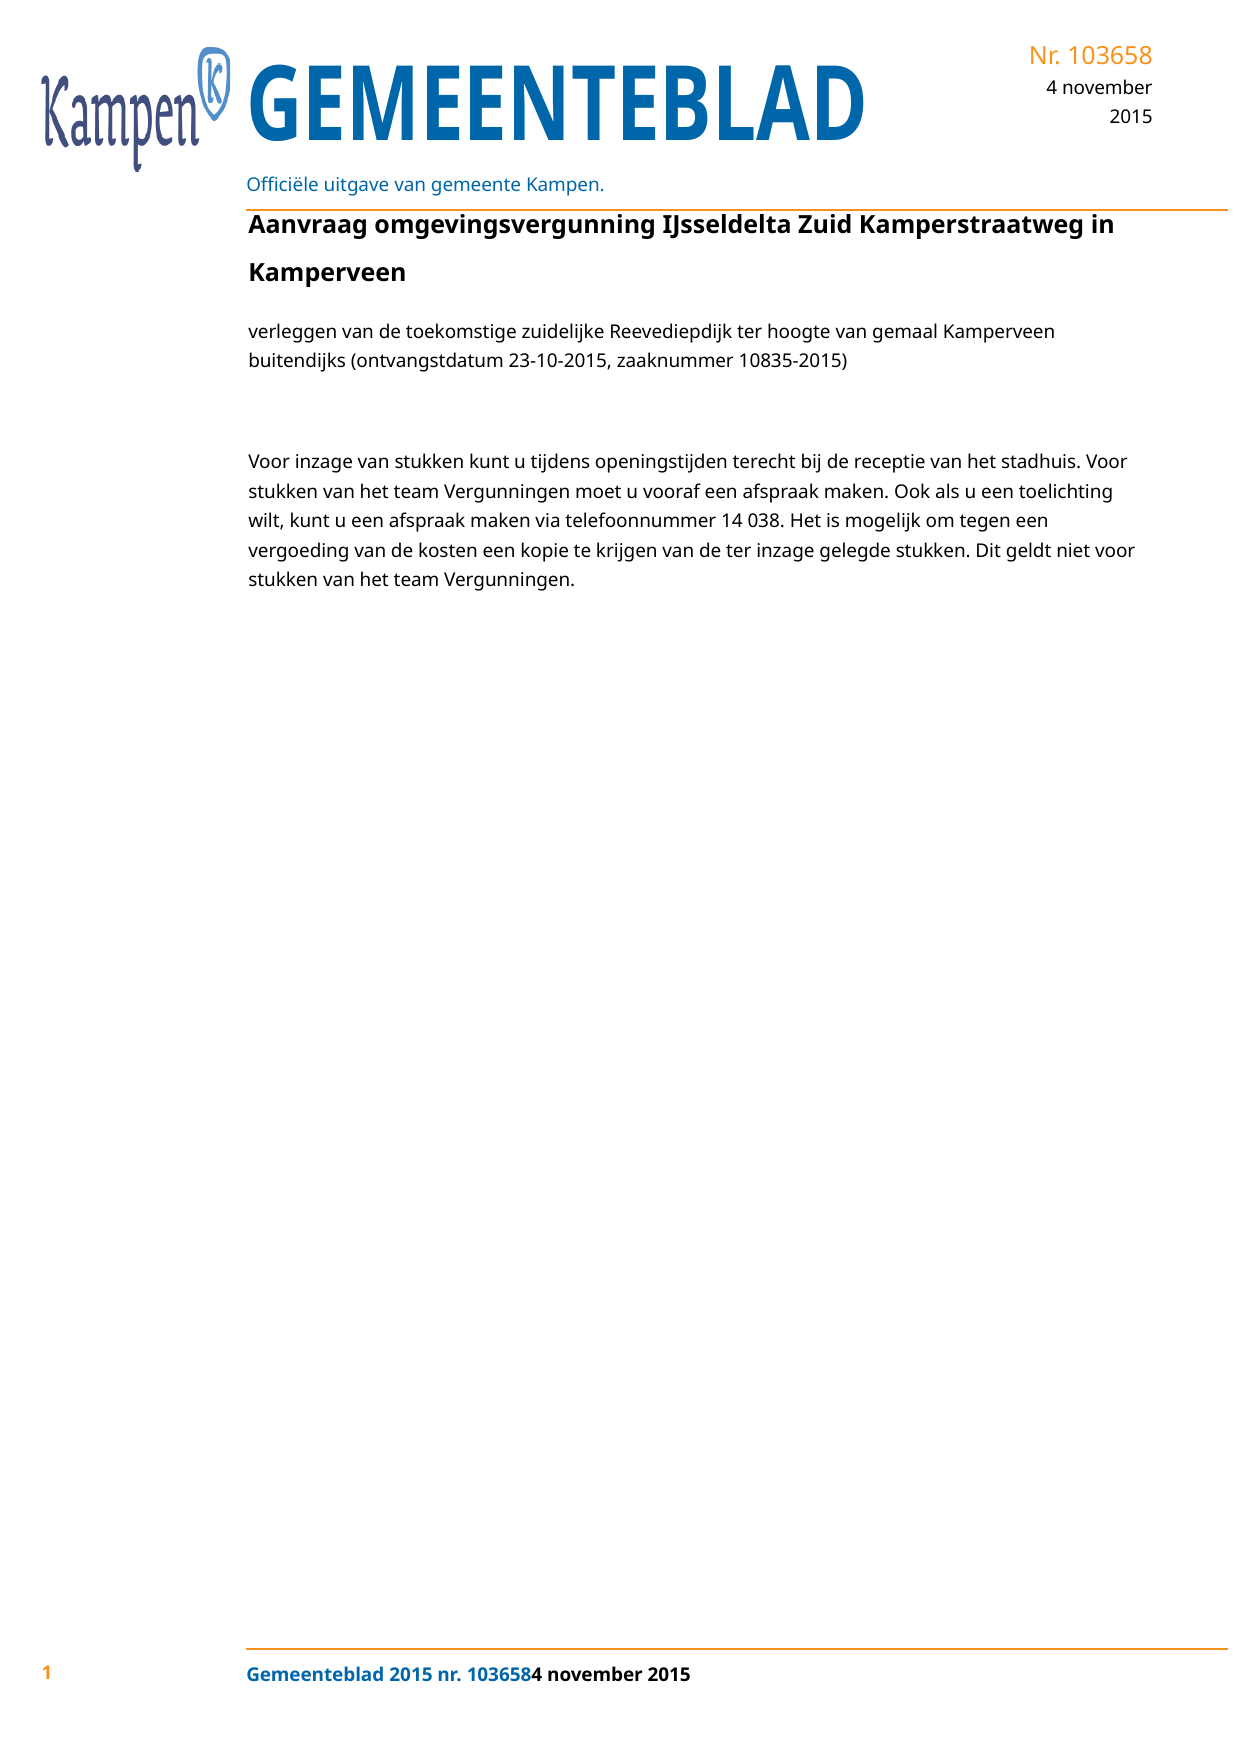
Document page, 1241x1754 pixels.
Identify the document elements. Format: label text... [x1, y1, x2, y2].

text verleggen van de toekomstige zuidelijke Reevediepdijk ter hoogte van gemaal Kamperveen buitendijks (ontvangstdatum 23-10-2015, zaaknummer 10835-2015) [248, 318, 1152, 373]
text Aanvraag omgevingsvergunning IJsseldelta Zuid Kamperstraatweg in Kamperveen [248, 211, 1152, 288]
picture [41, 47, 231, 172]
text Voor inzage van stukken kunt u tijdens openingstijden terecht bij de receptie van het stadhuis. Voor stukken van het team Vergunningen moet u vooraf een afspraak maken. Ook als u een toelichting wilt, kunt u een afspraak maken via telefoonnummer 14 038. Het is mogelijk om tegen een vergoeding van de kosten een kopie te krijgen van de ter inzage gelegde stukken. Dit geldt niet voor stukken van het team Vergunningen. [248, 448, 1152, 592]
